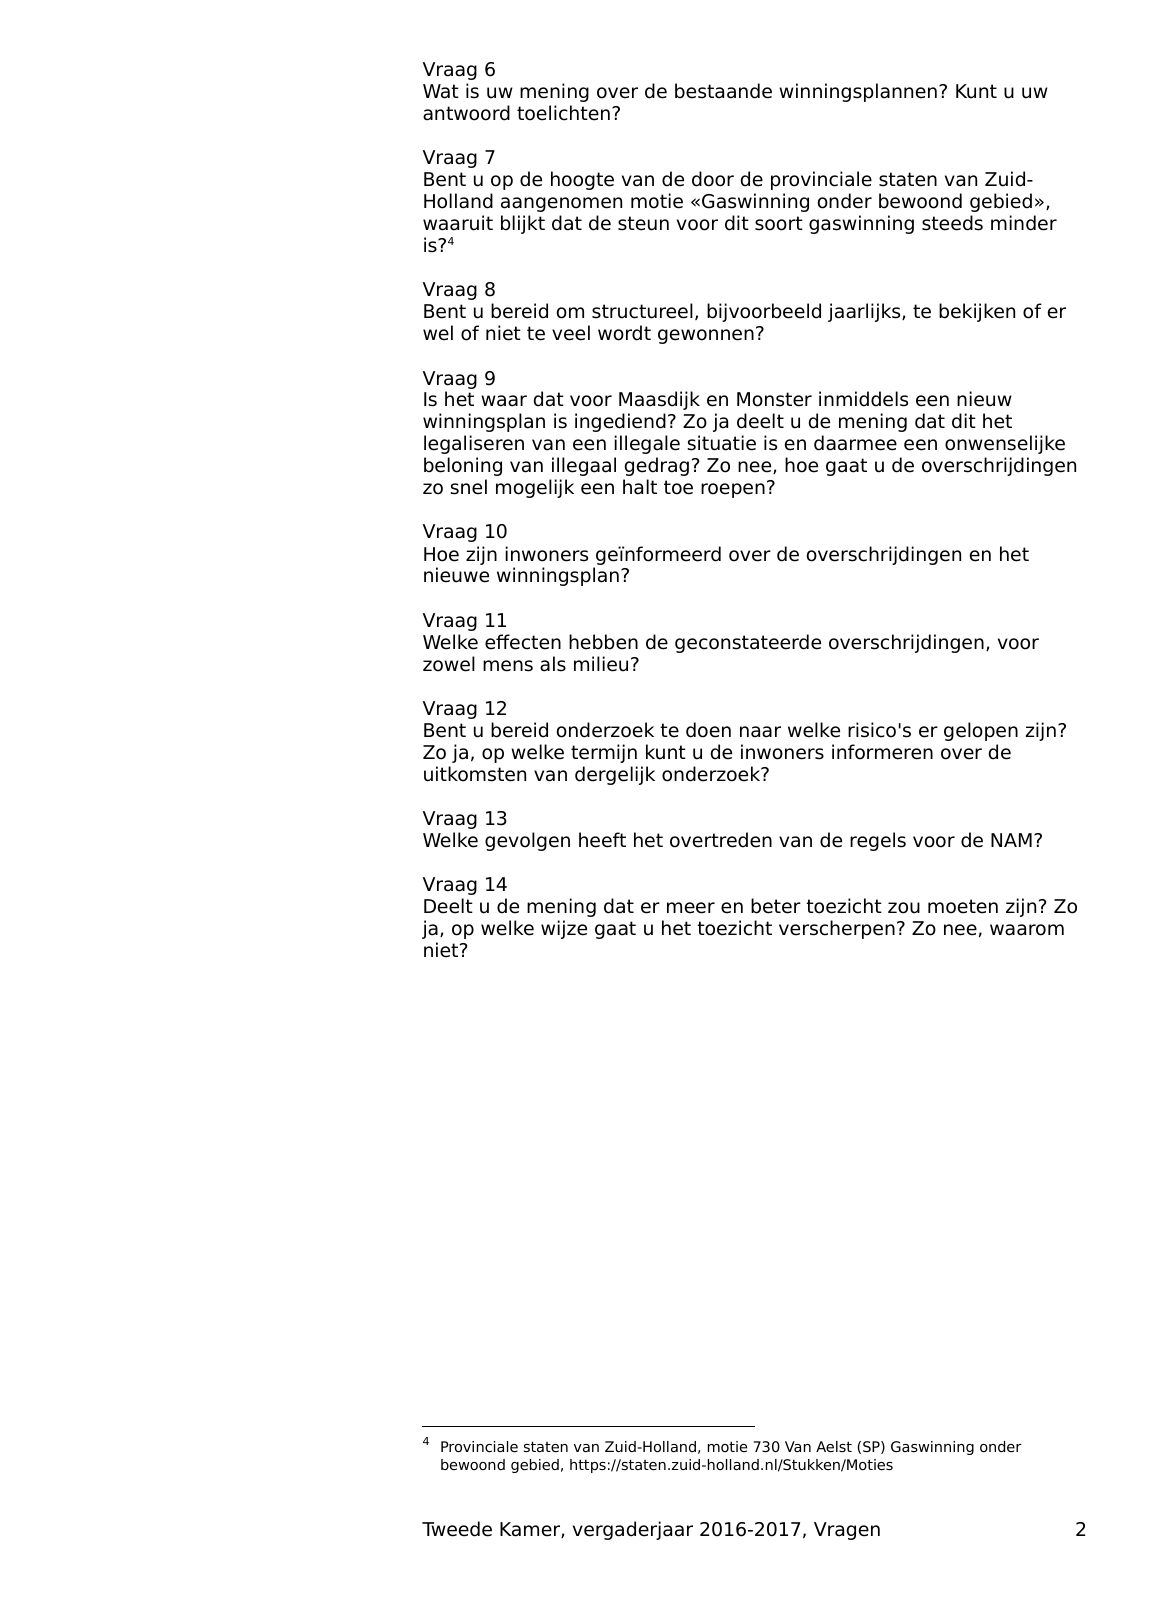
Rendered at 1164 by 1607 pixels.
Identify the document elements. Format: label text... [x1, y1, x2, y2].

text Vraag 7 [422, 147, 1087, 169]
text Deelt u de mening dat er meer en beter toezicht zou moeten zijn? Zo ja, op welke wijze gaat u het toezicht verscherpen? Zo nee, waarom niet? [422, 896, 1087, 962]
text Welke gevolgen heeft het overtreden van de regels voor de NAM? [422, 830, 1087, 852]
text Wat is uw mening over de bestaande winningsplannen? Kunt u uw antwoord toelichten? [422, 81, 1087, 125]
text Welke effecten hebben de geconstateerde overschrijdingen, voor zowel mens als milieu? [422, 632, 1087, 676]
text Vraag 11 [422, 609, 1087, 632]
text Is het waar dat voor Maasdijk en Monster inmiddels een nieuw winningsplan is ingediend? Zo ja deelt u de mening dat dit het legaliseren van een illegale situatie is en daarmee een onwenselijke beloning van illegaal gedrag? Zo nee, hoe gaat u de overschrijdingen zo snel mogelijk een halt toe roepen? [422, 389, 1087, 499]
text Bent u op de hoogte van de door de provinciale staten van Zuid-Holland aangenomen motie «Gaswinning onder bewoond gebied», waaruit blijkt dat de steun voor dit soort gaswinning steeds minder is? [422, 169, 1087, 257]
text Vraag 10 [422, 521, 1087, 543]
text Hoe zijn inwoners geïnformeerd over de overschrijdingen en het nieuwe winningsplan? [422, 543, 1087, 587]
text Vraag 12 [422, 698, 1087, 720]
text Bent u bereid onderzoek te doen naar welke risico's er gelopen zijn? Zo ja, op welke termijn kunt u de inwoners informeren over de uitkomsten van dergelijk onderzoek? [422, 720, 1087, 786]
text Vraag 13 [422, 808, 1087, 830]
text Vraag 6 [422, 59, 1087, 81]
text Vraag 8 [422, 279, 1087, 301]
text Vraag 14 [422, 874, 1087, 896]
text Provinciale staten van Zuid-Holland, motie 730 Van Aelst (SP) Gaswinning onder bewoond gebied, https://staten.zuid-holland.nl/Stukken/Moties [422, 1435, 1087, 1474]
text Vraag 9 [422, 367, 1087, 389]
text Bent u bereid om structureel, bijvoorbeeld jaarlijks, te bekijken of er wel of niet te veel wordt gewonnen? [422, 301, 1087, 345]
